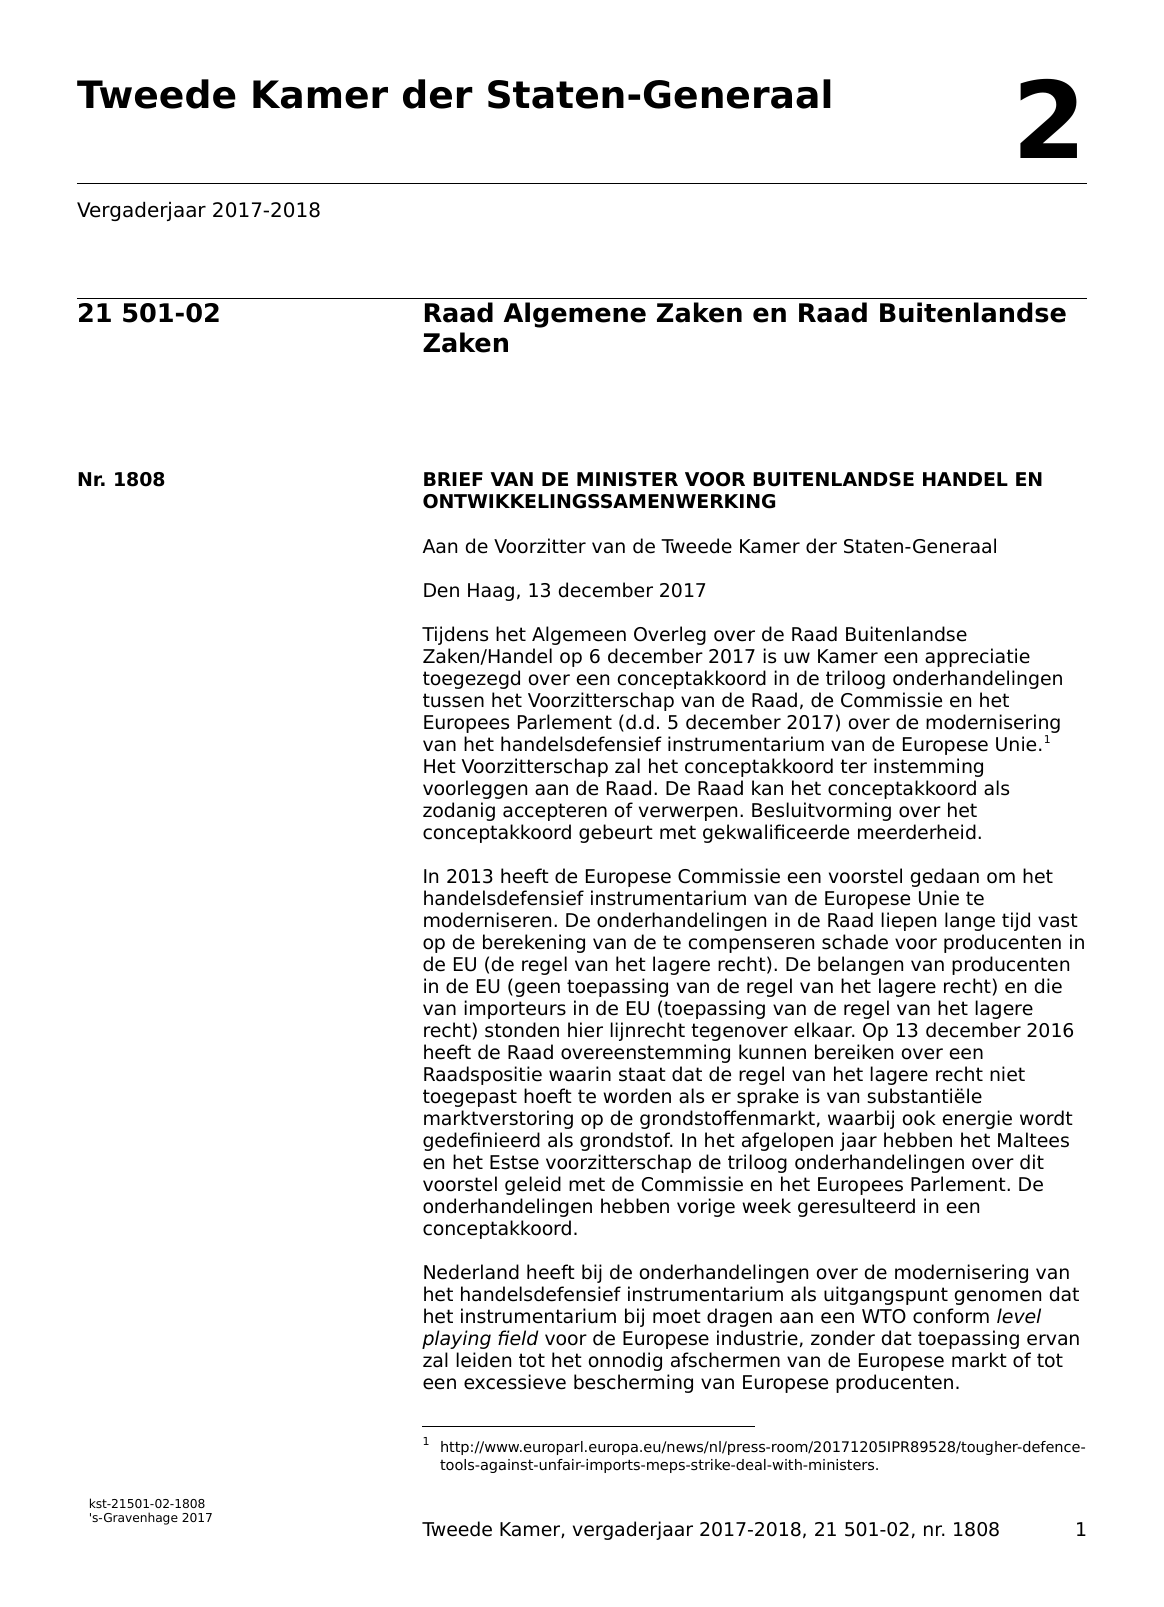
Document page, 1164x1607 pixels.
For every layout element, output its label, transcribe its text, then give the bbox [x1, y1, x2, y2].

table_header 2 [886, 59, 1087, 183]
text 's-Gravenhage 2017 [88, 1511, 323, 1525]
text Nederland heeft bij de onderhandelingen over de modernisering van het handelsdefensief instrumentarium als uitgangspunt genomen dat het instrumentarium bij moet dragen aan een WTO conform level playing field voor de Europese industrie, zonder dat toepassing ervan zal leiden tot het onnodig afschermen van de Europese markt of tot een excessieve bescherming van Europese producenten. [422, 1262, 1087, 1393]
subtitle Nr. 1808 BRIEF VAN DE MINISTER VOOR BUITENLANDSE HANDEL EN ONTWIKKELINGSSAMENWERKING [77, 469, 1087, 513]
text http://www.europarl.europa.eu/news/nl/press-room/20171205IPR89528/tougher-defence-tools-against-unfair-imports-meps-strike-deal-with-ministers. [422, 1435, 1087, 1474]
text kst-21501-02-1808 [88, 1497, 323, 1511]
text Aan de Voorzitter van de Tweede Kamer der Staten-Generaal [422, 536, 1087, 557]
subtitle 21 501-02 Raad Algemene Zaken en Raad Buitenlandse Zaken [77, 299, 1087, 358]
table_cell Vergaderjaar 2017-2018 [77, 184, 1087, 298]
text Den Haag, 13 december 2017 [422, 580, 1087, 602]
table_header Tweede Kamer der Staten-Generaal [77, 59, 886, 183]
text In 2013 heeft de Europese Commissie een voorstel gedaan om het handelsdefensief instrumentarium van de Europese Unie te moderniseren. De onderhandelingen in de Raad liepen lange tijd vast op de berekening van de te compenseren schade voor producenten in de EU (de regel van het lagere recht). De belangen van producenten in de EU (geen toepassing van de regel van het lagere recht) en die van importeurs in de EU (toepassing van de regel van het lagere recht) stonden hier lijnrecht tegenover elkaar. Op 13 december 2016 heeft de Raad overeenstemming kunnen bereiken over een Raadspositie waarin staat dat de regel van het lagere recht niet toegepast hoeft te worden als er sprake is van substantiële marktverstoring op de grondstoffenmarkt, waarbij ook energie wordt gedefinieerd als grondstof. In het afgelopen jaar hebben het Maltees en het Estse voorzitterschap de triloog onderhandelingen over dit voorstel geleid met de Commissie en het Europees Parlement. De onderhandelingen hebben vorige week geresulteerd in een conceptakkoord. [422, 866, 1087, 1239]
text Tijdens het Algemeen Overleg over de Raad Buitenlandse Zaken/Handel op 6 december 2017 is uw Kamer een appreciatie toegezegd over een conceptakkoord in de triloog onderhandelingen tussen het Voorzitterschap van de Raad, de Commissie en het Europees Parlement (d.d. 5 december 2017) over de modernisering van het handelsdefensief instrumentarium van de Europese Unie. Het Voorzitterschap zal het conceptakkoord ter instemming voorleggen aan de Raad. De Raad kan het conceptakkoord als zodanig accepteren of verwerpen. Besluitvorming over het conceptakkoord gebeurt met gekwalificeerde meerderheid. [422, 624, 1087, 844]
